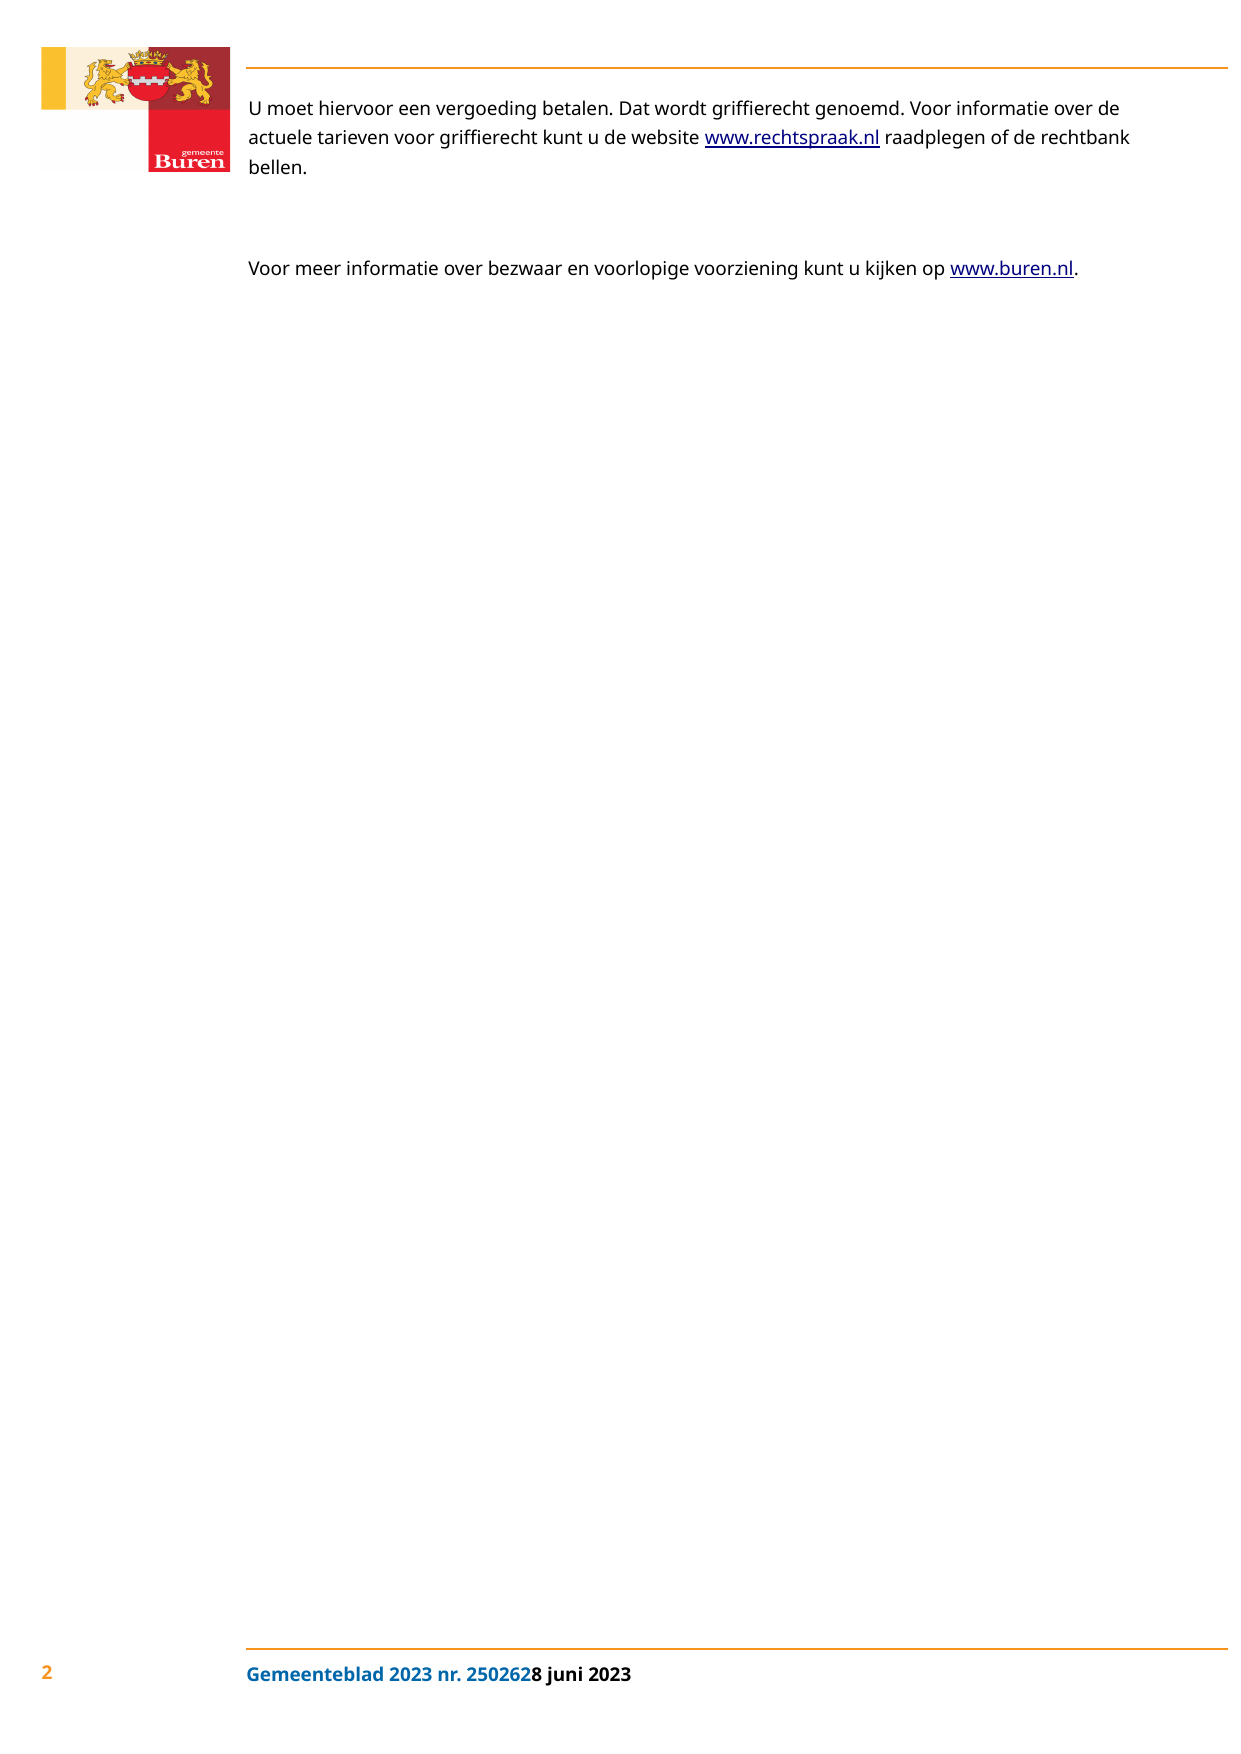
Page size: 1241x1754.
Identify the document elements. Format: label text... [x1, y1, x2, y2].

text Voor meer informatie over bezwaar en voorlopige voorziening kunt u kijken op www.buren.nl. [248, 255, 1152, 281]
text U moet hiervoor een vergoeding betalen. Dat wordt griffierecht genoemd. Voor informatie over de actuele tarieven voor griffierecht kunt u de website www.rechtspraak.nl raadplegen of de rechtbank bellen. [248, 95, 1152, 180]
picture [41, 47, 231, 172]
